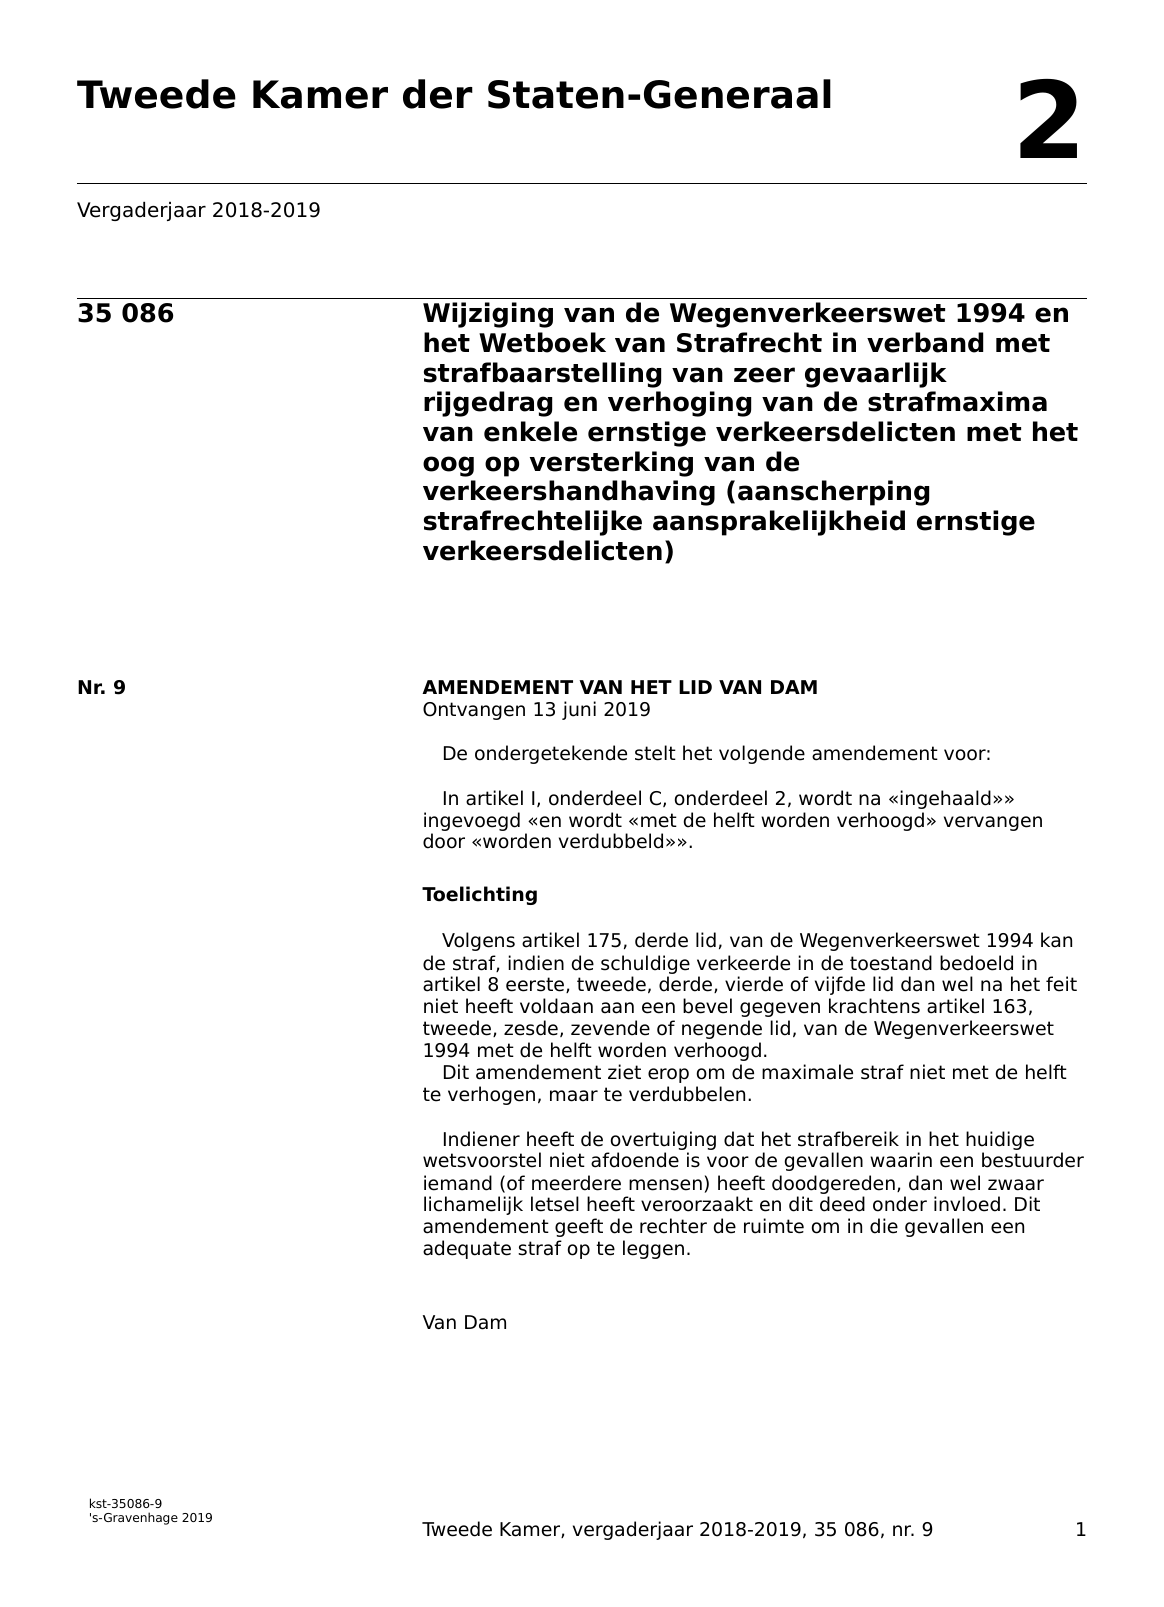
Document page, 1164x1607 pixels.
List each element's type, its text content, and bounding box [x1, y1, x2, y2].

text Ontvangen 13 juni 2019 [422, 699, 1087, 721]
text 's-Gravenhage 2019 [88, 1511, 323, 1525]
table_header Tweede Kamer der Staten-Generaal [77, 59, 886, 183]
text Van Dam [422, 1290, 1087, 1334]
text In artikel I, onderdeel C, onderdeel 2, wordt na «ingehaald»» ingevoegd «en wordt «met de helft worden verhoogd» vervangen door «worden verdubbeld»». [422, 787, 1087, 853]
subtitle Toelichting [422, 883, 1087, 905]
text Volgens artikel 175, derde lid, van de Wegenverkeerswet 1994 kan de straf, indien de schuldige verkeerde in de toestand bedoeld in artikel 8 eerste, tweede, derde, vierde of vijfde lid dan wel na het feit niet heeft voldaan aan een bevel gegeven krachtens artikel 163, tweede, zesde, zevende of negende lid, van de Wegenverkeerswet 1994 met de helft worden verhoogd. [422, 930, 1087, 1062]
table_header 2 [886, 59, 1087, 183]
text Indiener heeft de overtuiging dat het strafbereik in het huidige wetsvoorstel niet afdoende is voor de gevallen waarin een bestuurder iemand (of meerdere mensen) heeft doodgereden, dan wel zwaar lichamelijk letsel heeft veroorzaakt en dit deed onder invloed. Dit amendement geeft de rechter de ruimte om in die gevallen een adequate straf op te leggen. [422, 1128, 1087, 1260]
subtitle 35 086 Wijziging van de Wegenverkeerswet 1994 en het Wetboek van Strafrecht in verband met strafbaarstelling van zeer gevaarlijk rijgedrag en verhoging van de strafmaxima van enkele ernstige verkeersdelicten met het oog op versterking van de verkeershandhaving (aanscherping strafrechtelijke aansprakelijkheid ernstige verkeersdelicten) [77, 299, 1087, 566]
table_cell Vergaderjaar 2018-2019 [77, 184, 1087, 298]
text Dit amendement ziet erop om de maximale straf niet met de helft te verhogen, maar te verdubbelen. [422, 1062, 1087, 1106]
text kst-35086-9 [88, 1497, 323, 1511]
text De ondergetekende stelt het volgende amendement voor: [422, 743, 1087, 765]
subtitle Nr. 9 AMENDEMENT VAN HET LID VAN DAM [77, 677, 1087, 699]
